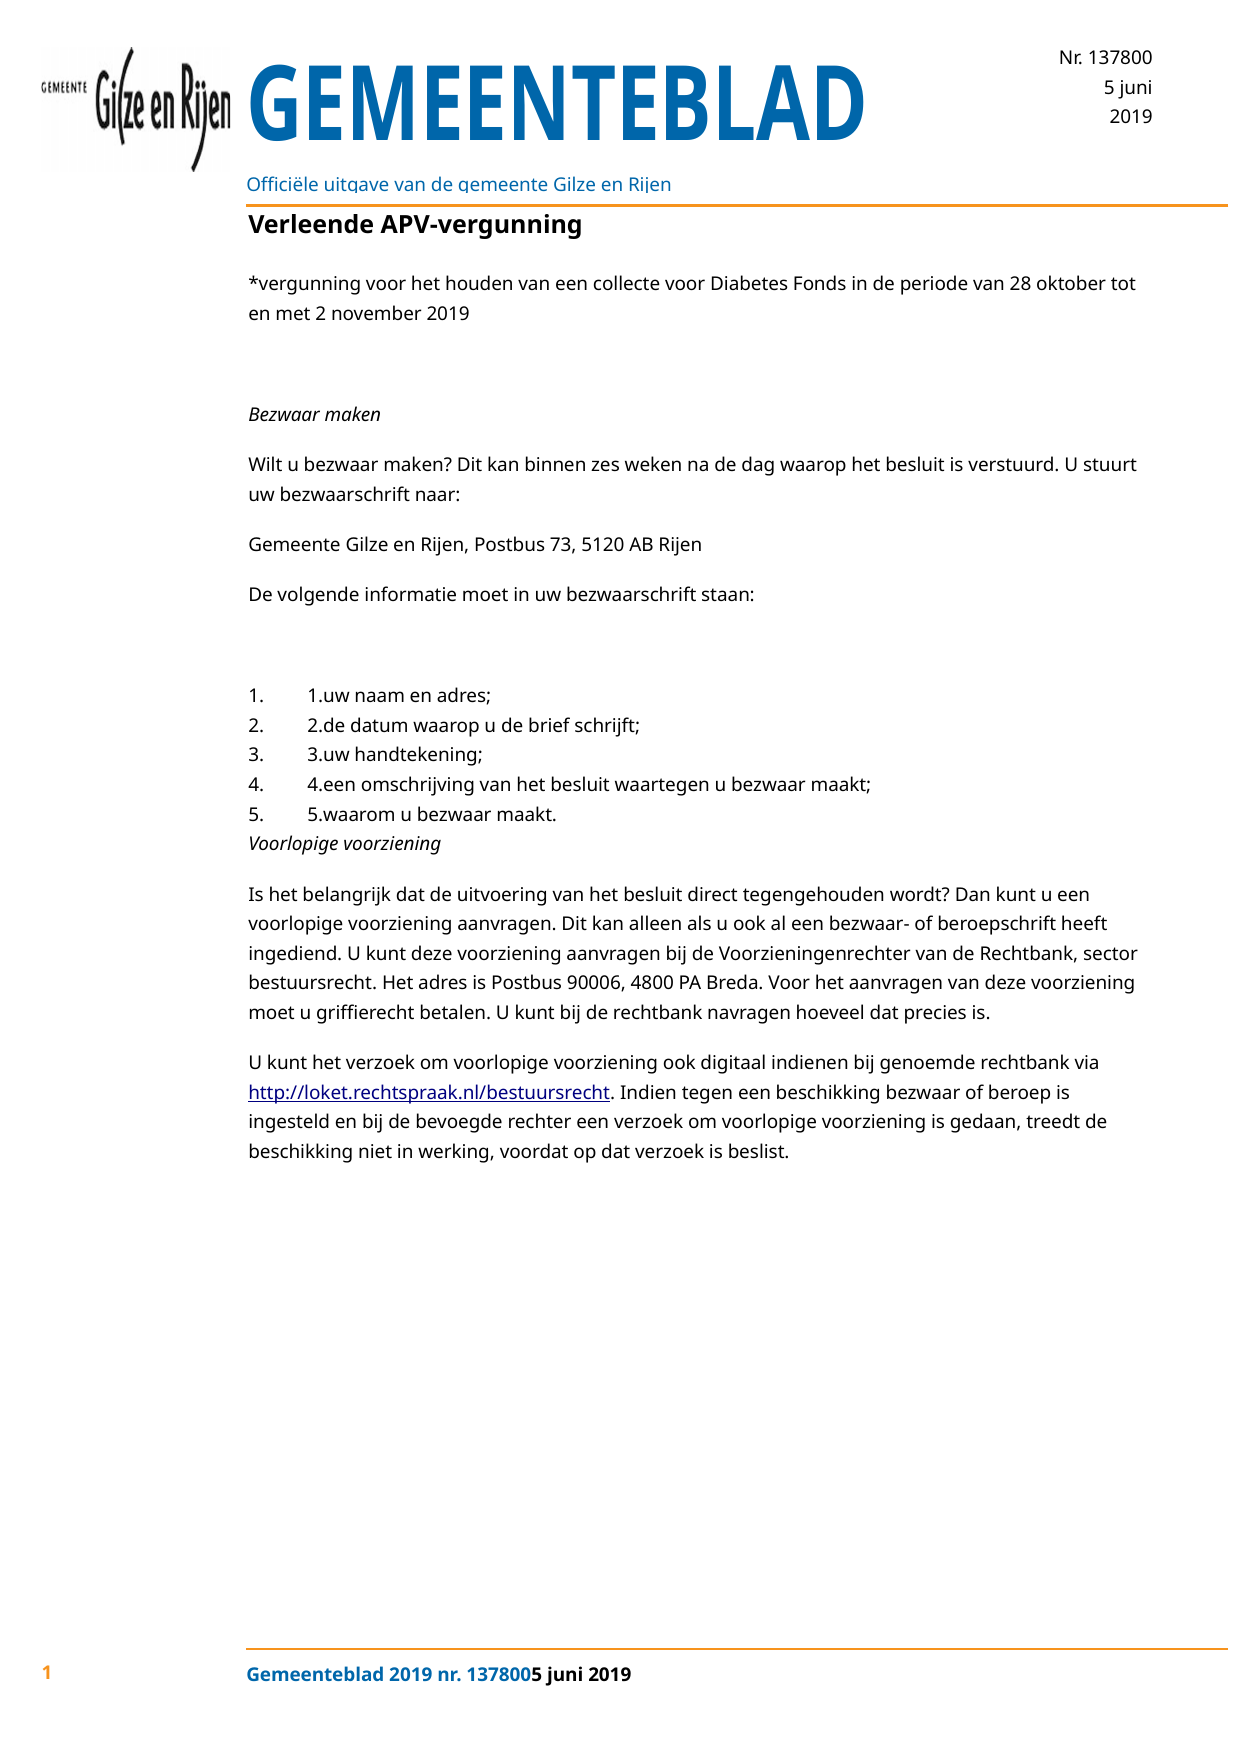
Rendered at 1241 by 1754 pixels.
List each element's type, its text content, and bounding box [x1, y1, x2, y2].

text Is het belangrijk dat de uitvoering van het besluit direct tegengehouden wordt? Dan kunt u een voorlopige voorziening aanvragen. Dit kan alleen als u ook al een bezwaar- of beroepschrift heeft ingediend. U kunt deze voorziening aanvragen bij de Voorzieningenrechter van de Rechtbank, sector bestuursrecht. Het adres is Postbus 90006, 4800 PA Breda. Voor het aanvragen van deze voorziening moet u griffierecht betalen. U kunt bij de rechtbank navragen hoeveel dat precies is. [248, 881, 1152, 1025]
text Verleende APV-vergunning [248, 207, 1152, 241]
list 5.waarom u bezwaar maakt. [248, 801, 1152, 826]
text Wilt u bezwaar maken? Dit kan binnen zes weken na de dag waarop het besluit is verstuurd. U stuurt uw bezwaarschrift naar: [248, 451, 1152, 506]
text U kunt het verzoek om voorlopige voorziening ook digitaal indienen bij genoemde rechtbank via http://loket.rechtspraak.nl/bestuursrecht. Indien tegen een beschikking bezwaar of beroep is ingesteld en bij de bevoegde rechter een verzoek om voorlopige voorziening is gedaan, treedt de beschikking niet in werking, voordat op dat verzoek is beslist. [248, 1049, 1152, 1164]
text Gemeente Gilze en Rijen, Postbus 73, 5120 AB Rijen [248, 531, 1152, 557]
list 2.de datum waarop u de brief schrijft; [248, 712, 1152, 738]
text Voorlopige voorziening [248, 830, 1152, 856]
list 3.uw handtekening; [248, 742, 1152, 767]
text Bezwaar maken [248, 401, 1152, 426]
text *vergunning voor het houden van een collecte voor Diabetes Fonds in de periode van 28 oktober tot en met 2 november 2019 [248, 270, 1152, 326]
text De volgende informatie moet in uw bezwaarschrift staan: [248, 582, 1152, 607]
picture [41, 47, 231, 172]
list 4.een omschrijving van het besluit waartegen u bezwaar maakt; [248, 771, 1152, 797]
list 1.uw naam en adres; [248, 682, 1152, 708]
